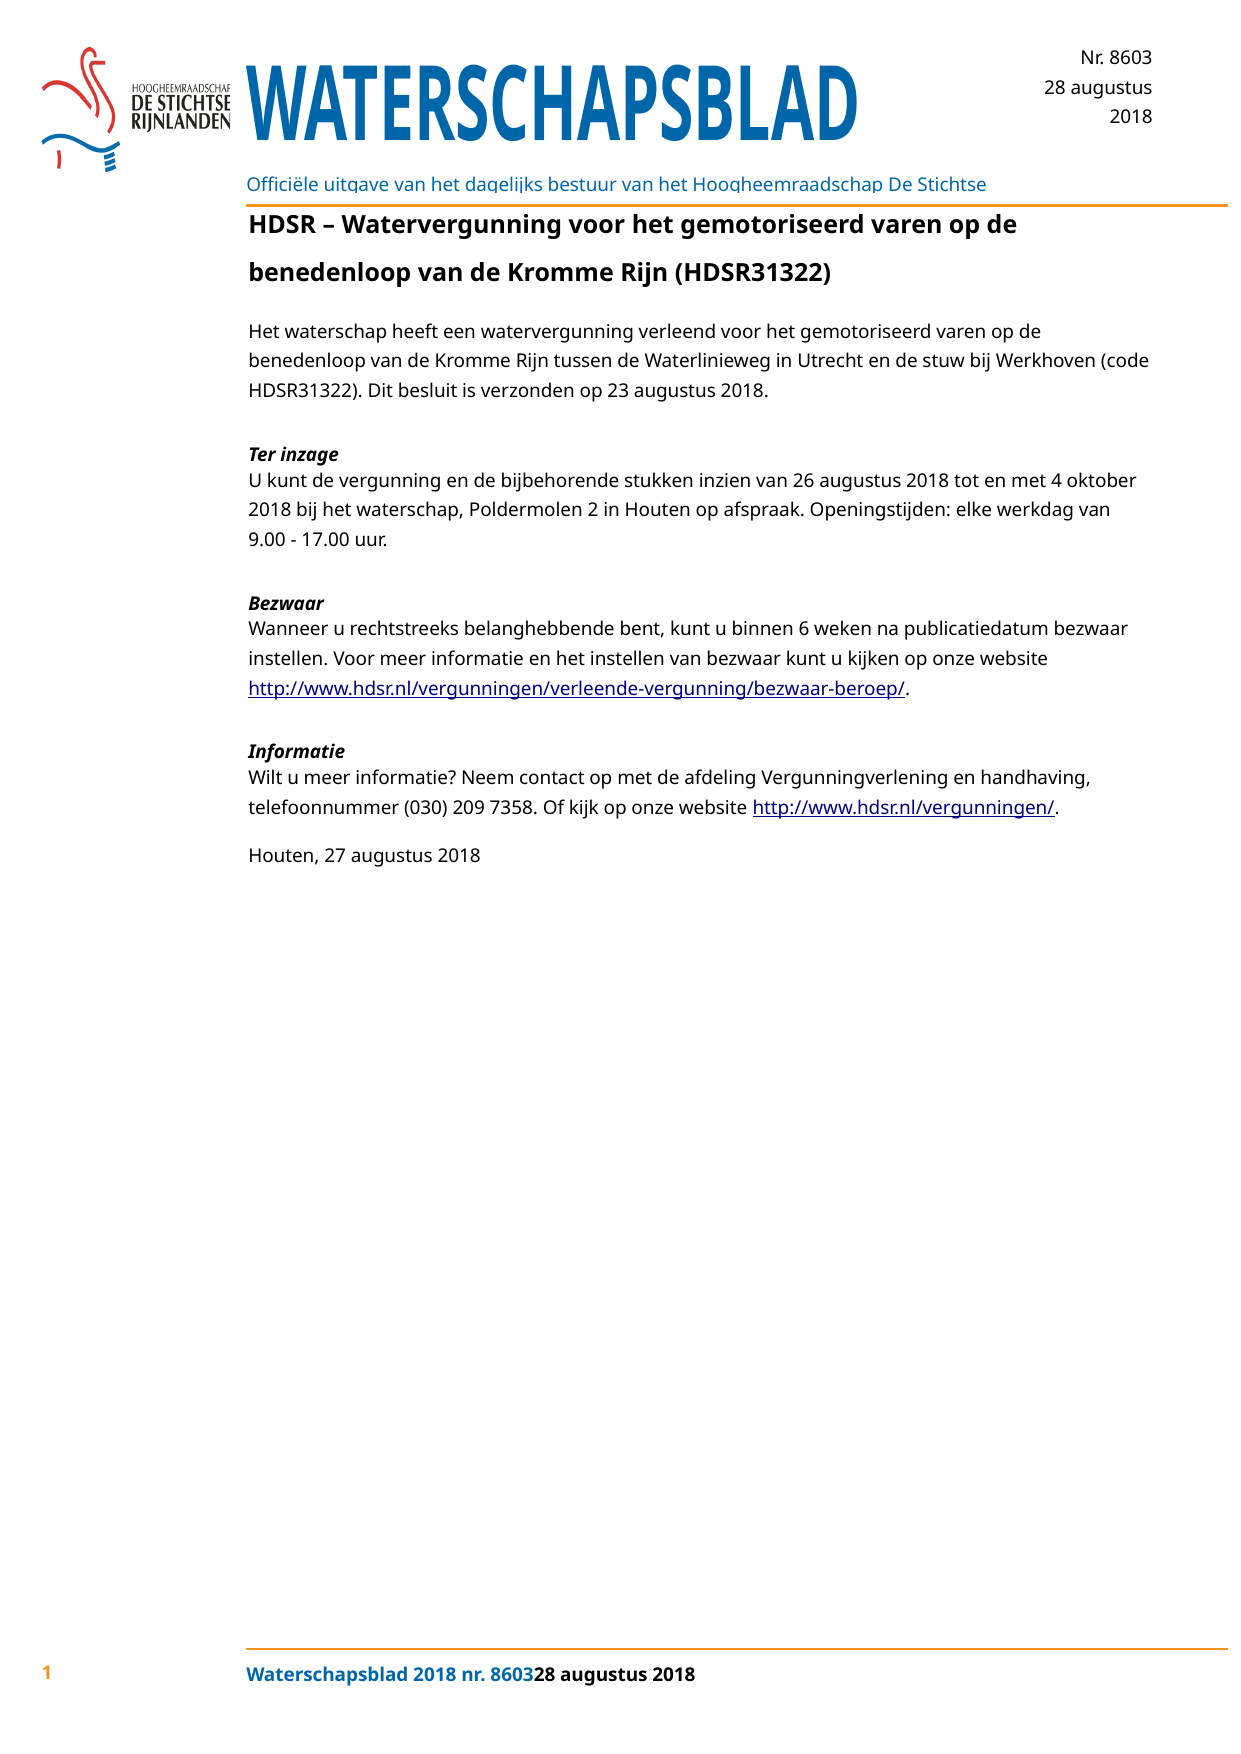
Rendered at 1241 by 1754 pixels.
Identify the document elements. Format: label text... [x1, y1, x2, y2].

text Wanneer u rechtstreeks belanghebbende bent, kunt u binnen 6 weken na publicatiedatum bezwaar instellen. Voor meer informatie en het instellen van bezwaar kunt u kijken op onze website http://www.hdsr.nl/vergunningen/verleende-vergunning/bezwaar-beroep/. [248, 616, 1152, 701]
text Houten, 27 augustus 2018 [248, 842, 1152, 868]
text HDSR – Watervergunning voor het gemotoriseerd varen op de benedenloop van de Kromme Rijn (HDSR31322) [248, 207, 1152, 288]
text Het waterschap heeft een watervergunning verleend voor het gemotoriseerd varen op de benedenloop van de Kromme Rijn tussen de Waterlinieweg in Utrecht en de stuw bij Werkhoven (code HDSR31322). Dit besluit is verzonden op 23 augustus 2018. [248, 318, 1152, 403]
text U kunt de vergunning en de bijbehorende stukken inzien van 26 augustus 2018 tot en met 4 oktober 2018 bij het waterschap, Poldermolen 2 in Houten op afspraak. Openingstijden: elke werkdag van 9.00 - 17.00 uur. [248, 467, 1152, 552]
text Ter inzage [248, 441, 1152, 467]
text Bezwaar [248, 590, 1152, 616]
text Informatie [248, 739, 1152, 764]
text Wilt u meer informatie? Neem contact op met de afdeling Vergunningverlening en handhaving, telefoonnummer (030) 209 7358. Of kijk op onze website http://www.hdsr.nl/vergunningen/. [248, 764, 1152, 820]
picture [41, 47, 231, 172]
